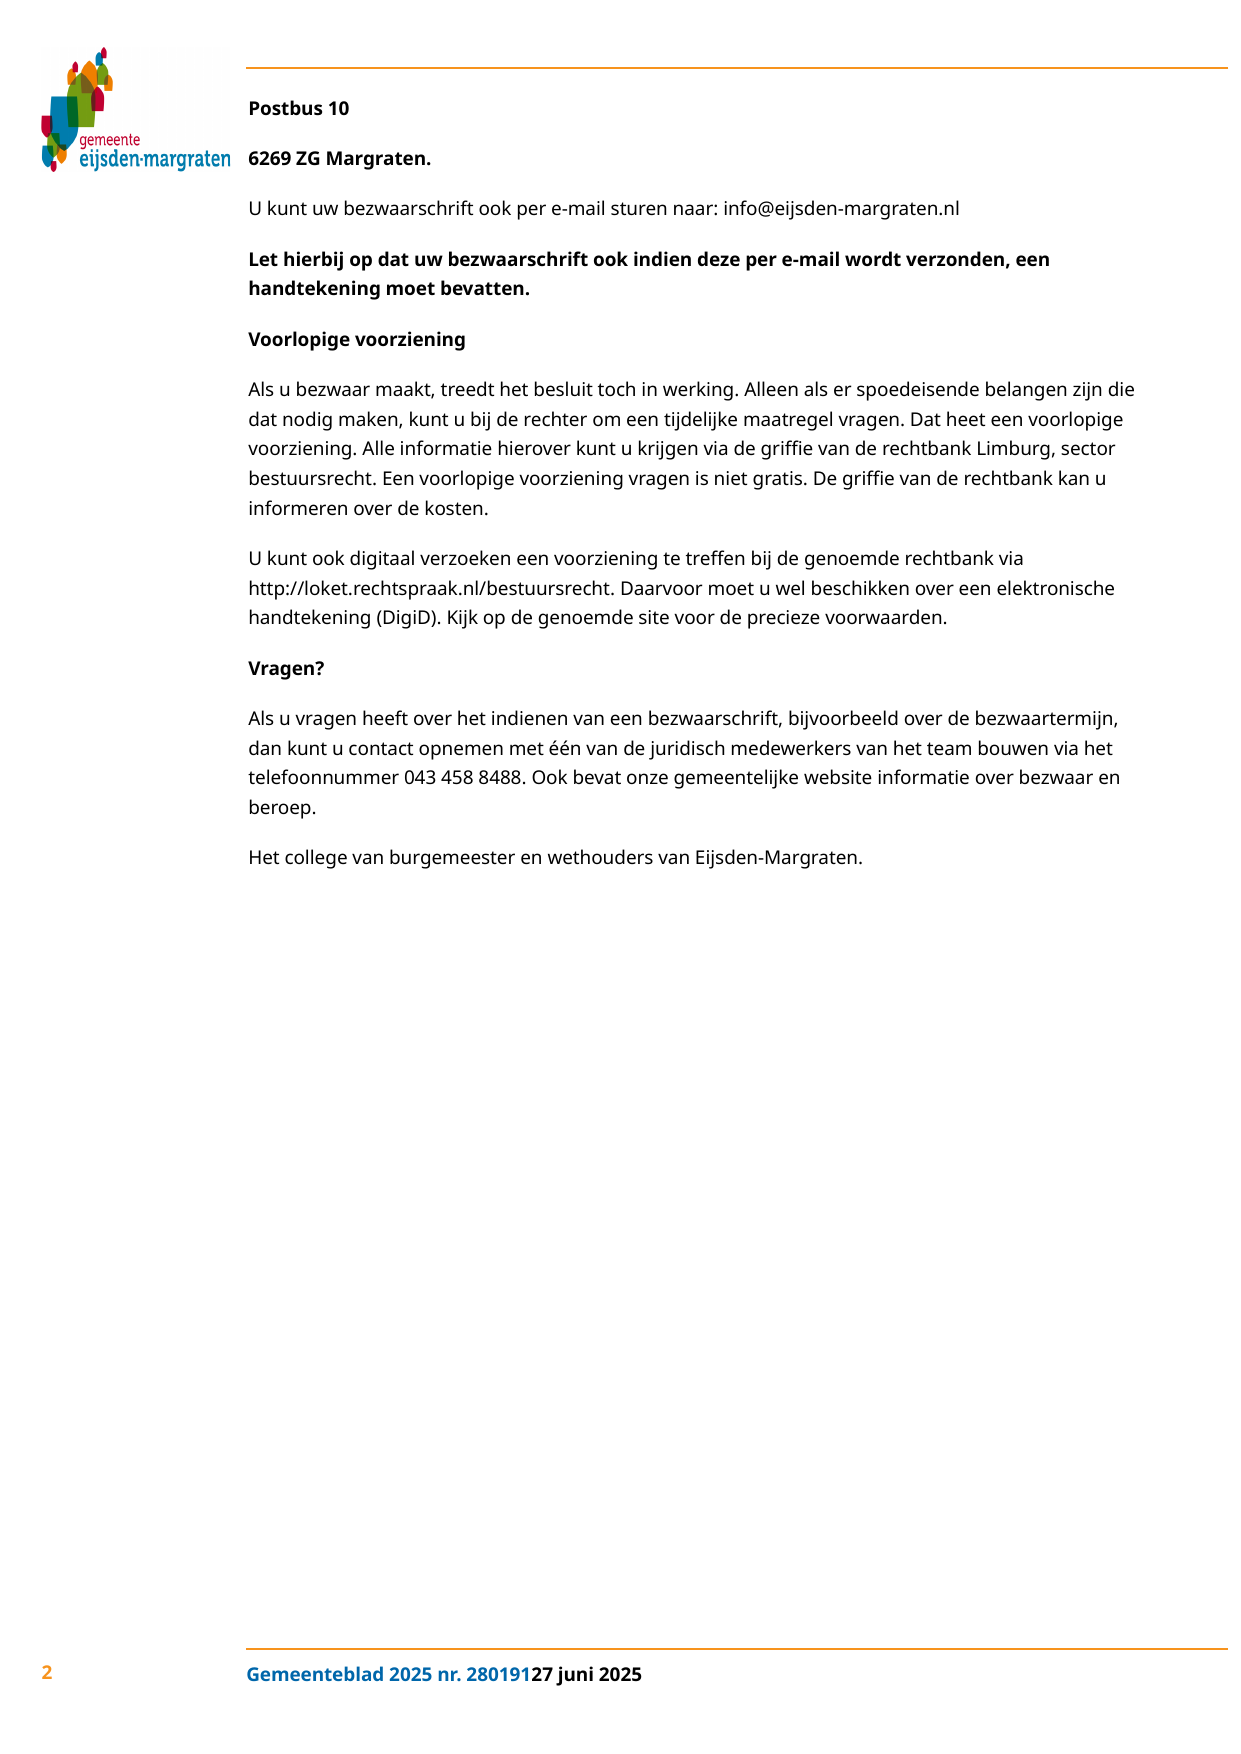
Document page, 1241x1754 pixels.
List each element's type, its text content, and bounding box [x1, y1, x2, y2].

text Als u vragen heeft over het indienen van een bezwaarschrift, bijvoorbeeld over de bezwaartermijn, dan kunt u contact opnemen met één van de juridisch medewerkers van het team bouwen via het telefoonnummer 043 458 8488. Ook bevat onze gemeentelijke website informatie over bezwaar en beroep. [248, 705, 1152, 820]
text 6269 ZG Margraten. [248, 145, 1152, 171]
text Postbus 10 [248, 95, 1152, 121]
text Let hierbij op dat uw bezwaarschrift ook indien deze per e-mail wordt verzonden, een handtekening moet bevatten. [248, 246, 1152, 301]
text U kunt uw bezwaarschrift ook per e-mail sturen naar: info@eijsden-margraten.nl [248, 196, 1152, 221]
text Vragen? [248, 655, 1152, 681]
text Als u bezwaar maakt, treedt het besluit toch in werking. Alleen als er spoedeisende belangen zijn die dat nodig maken, kunt u bij de rechter om een tijdelijke maatregel vragen. Dat heet een voorlopige voorziening. Alle informatie hierover kunt u krijgen via de griffie van de rechtbank Limburg, sector bestuursrecht. Een voorlopige voorziening vragen is niet gratis. De griffie van de rechtbank kan u informeren over de kosten. [248, 376, 1152, 521]
text U kunt ook digitaal verzoeken een voorziening te treffen bij de genoemde rechtbank via http://loket.rechtspraak.nl/bestuursrecht. Daarvoor moet u wel beschikken over een elektronische handtekening (DigiD). Kijk op de genoemde site voor de precieze voorwaarden. [248, 545, 1152, 630]
text Het college van burgemeester en wethouders van Eijsden-Margraten. [248, 844, 1152, 870]
picture [41, 47, 231, 172]
text Voorlopige voorziening [248, 326, 1152, 352]
